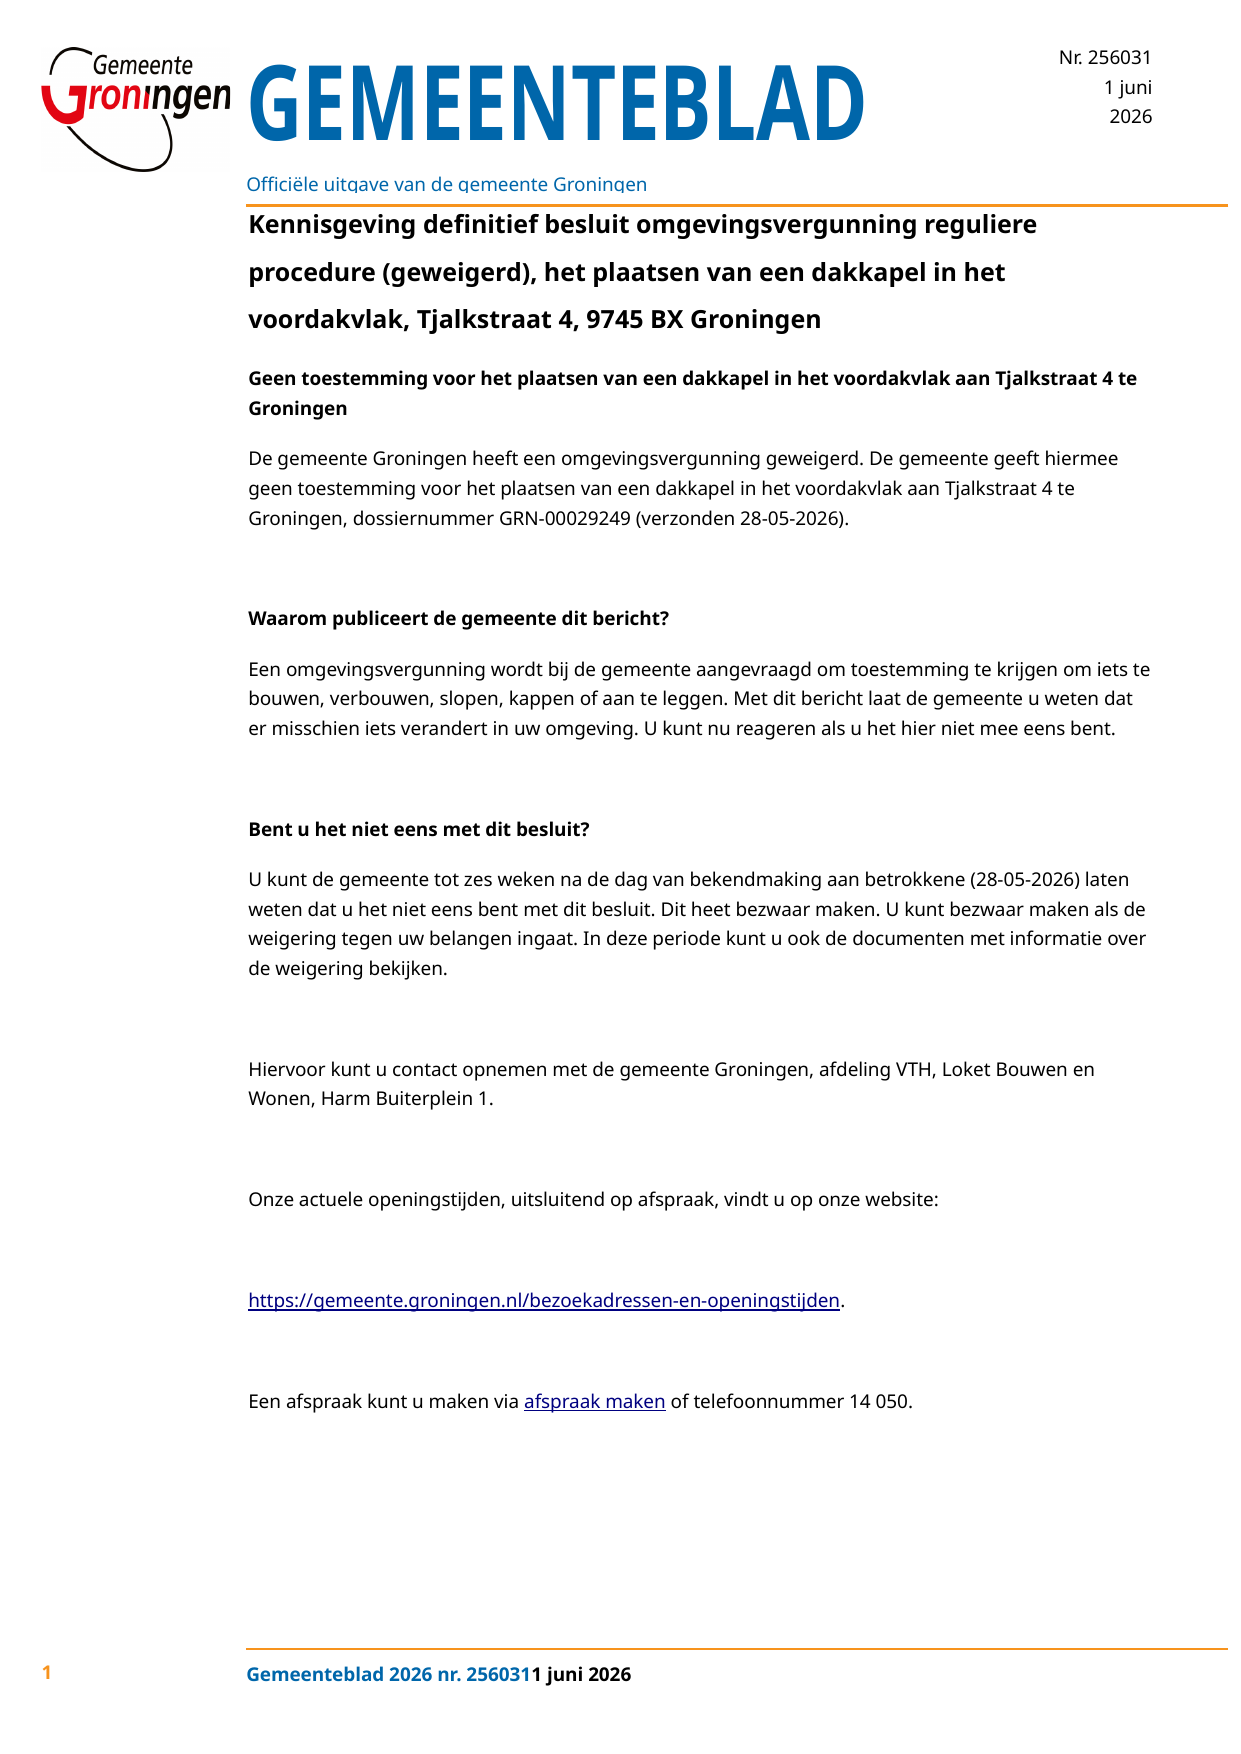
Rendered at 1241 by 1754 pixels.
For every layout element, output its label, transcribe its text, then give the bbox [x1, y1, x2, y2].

text Geen toestemming voor het plaatsen van een dakkapel in het voordakvlak aan Tjalkstraat 4 te Groningen [248, 366, 1152, 421]
text Een omgevingsvergunning wordt bij de gemeente aangevraagd om toestemming te krijgen om iets te bouwen, verbouwen, slopen, kappen of aan te leggen. Met dit bericht laat de gemeente u weten dat er misschien iets verandert in uw omgeving. U kunt nu reageren als u het hier niet mee eens bent. [248, 656, 1152, 741]
text Onze actuele openingstijden, uitsluitend op afspraak, vindt u op onze website: [248, 1186, 1152, 1212]
text U kunt de gemeente tot zes weken na de dag van bekendmaking aan betrokkene (28-05-2026) laten weten dat u het niet eens bent met dit besluit. Dit heet bezwaar maken. U kunt bezwaar maken als de weigering tegen uw belangen ingaat. In deze periode kunt u ook de documenten met informatie over de weigering bekijken. [248, 866, 1152, 981]
text De gemeente Groningen heeft een omgevingsvergunning geweigerd. De gemeente geeft hiermee geen toestemming voor het plaatsen van een dakkapel in het voordakvlak aan Tjalkstraat 4 te Groningen, dossiernummer GRN-00029249 (verzonden 28-05-2026). [248, 446, 1152, 530]
text https://gemeente.groningen.nl/bezoekadressen-en-openingstijden. [248, 1287, 1152, 1313]
text Kennisgeving definitief besluit omgevingsvergunning reguliere procedure (geweigerd), het plaatsen van een dakkapel in het voordakvlak, Tjalkstraat 4, 9745 BX Groningen [248, 207, 1152, 336]
text Hiervoor kunt u contact opnemen met de gemeente Groningen, afdeling VTH, Loket Bouwen en Wonen, Harm Buiterplein 1. [248, 1056, 1152, 1111]
text Waarom publiceert de gemeente dit bericht? [248, 606, 1152, 631]
text Een afspraak kunt u maken via afspraak maken of telefoonnummer 14 050. [248, 1388, 1152, 1414]
text Bent u het niet eens met dit besluit? [248, 816, 1152, 842]
picture [41, 47, 231, 172]
